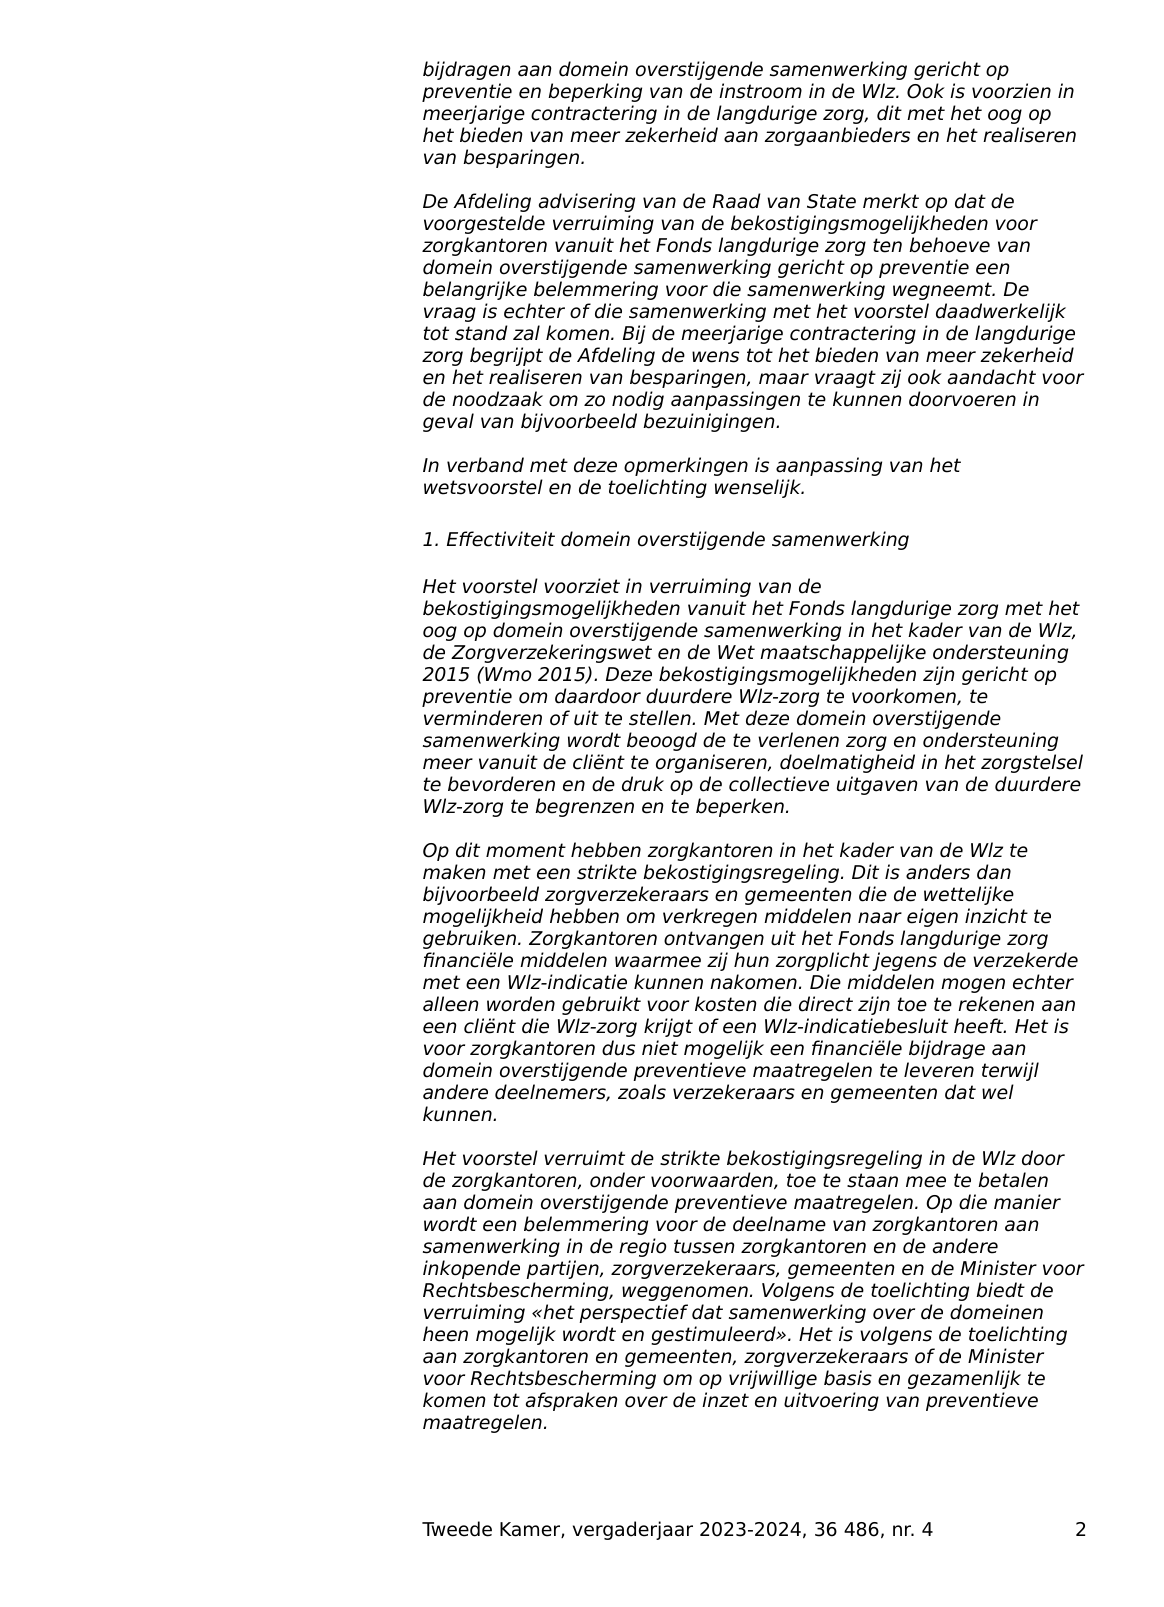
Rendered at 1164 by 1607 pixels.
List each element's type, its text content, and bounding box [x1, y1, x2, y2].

text Het voorstel verruimt de strikte bekostigingsregeling in de Wlz door de zorgkantoren, onder voorwaarden, toe te staan mee te betalen aan domein overstijgende preventieve maatregelen. Op die manier wordt een belemmering voor de deelname van zorgkantoren aan samenwerking in de regio tussen zorgkantoren en de andere inkopende partijen, zorgverzekeraars, gemeenten en de Minister voor Rechtsbescherming, weggenomen. Volgens de toelichting biedt de verruiming «het perspectief dat samenwerking over de domeinen heen mogelijk wordt en gestimuleerd». Het is volgens de toelichting aan zorgkantoren en gemeenten, zorgverzekeraars of de Minister voor Rechtsbescherming om op vrijwillige basis en gezamenlijk te komen tot afspraken over de inzet en uitvoering van preventieve maatregelen. [422, 1148, 1087, 1434]
subtitle 1. Effectiviteit domein overstijgende samenwerking [422, 529, 1087, 551]
text De Afdeling advisering van de Raad van State merkt op dat de voorgestelde verruiming van de bekostigingsmogelijkheden voor zorgkantoren vanuit het Fonds langdurige zorg ten behoeve van domein overstijgende samenwerking gericht op preventie een belangrijke belemmering voor die samenwerking wegneemt. De vraag is echter of die samenwerking met het voorstel daadwerkelijk tot stand zal komen. Bij de meerjarige contractering in de langdurige zorg begrijpt de Afdeling de wens tot het bieden van meer zekerheid en het realiseren van besparingen, maar vraagt zij ook aandacht voor de noodzaak om zo nodig aanpassingen te kunnen doorvoeren in geval van bijvoorbeeld bezuinigingen. [422, 191, 1087, 433]
text In verband met deze opmerkingen is aanpassing van het wetsvoorstel en de toelichting wenselijk. [422, 455, 1087, 499]
text Op dit moment hebben zorgkantoren in het kader van de Wlz te maken met een strikte bekostigingsregeling. Dit is anders dan bijvoorbeeld zorgverzekeraars en gemeenten die de wettelijke mogelijkheid hebben om verkregen middelen naar eigen inzicht te gebruiken. Zorgkantoren ontvangen uit het Fonds langdurige zorg financiële middelen waarmee zij hun zorgplicht jegens de verzekerde met een Wlz-indicatie kunnen nakomen. Die middelen mogen echter alleen worden gebruikt voor kosten die direct zijn toe te rekenen aan een cliënt die Wlz-zorg krijgt of een Wlz-indicatiebesluit heeft. Het is voor zorgkantoren dus niet mogelijk een financiële bijdrage aan domein overstijgende preventieve maatregelen te leveren terwijl andere deelnemers, zoals verzekeraars en gemeenten dat wel kunnen. [422, 840, 1087, 1126]
text Het voorstel voorziet in verruiming van de bekostigingsmogelijkheden vanuit het Fonds langdurige zorg met het oog op domein overstijgende samenwerking in het kader van de Wlz, de Zorgverzekeringswet en de Wet maatschappelijke ondersteuning 2015 (Wmo 2015). Deze bekostigingsmogelijkheden zijn gericht op preventie om daardoor duurdere Wlz-zorg te voorkomen, te verminderen of uit te stellen. Met deze domein overstijgende samenwerking wordt beoogd de te verlenen zorg en ondersteuning meer vanuit de cliënt te organiseren, doelmatigheid in het zorgstelsel te bevorderen en de druk op de collectieve uitgaven van de duurdere Wlz-zorg te begrenzen en te beperken. [422, 576, 1087, 818]
text bijdragen aan domein overstijgende samenwerking gericht op preventie en beperking van de instroom in de Wlz. Ook is voorzien in meerjarige contractering in de langdurige zorg, dit met het oog op het bieden van meer zekerheid aan zorgaanbieders en het realiseren van besparingen. [422, 59, 1087, 169]
